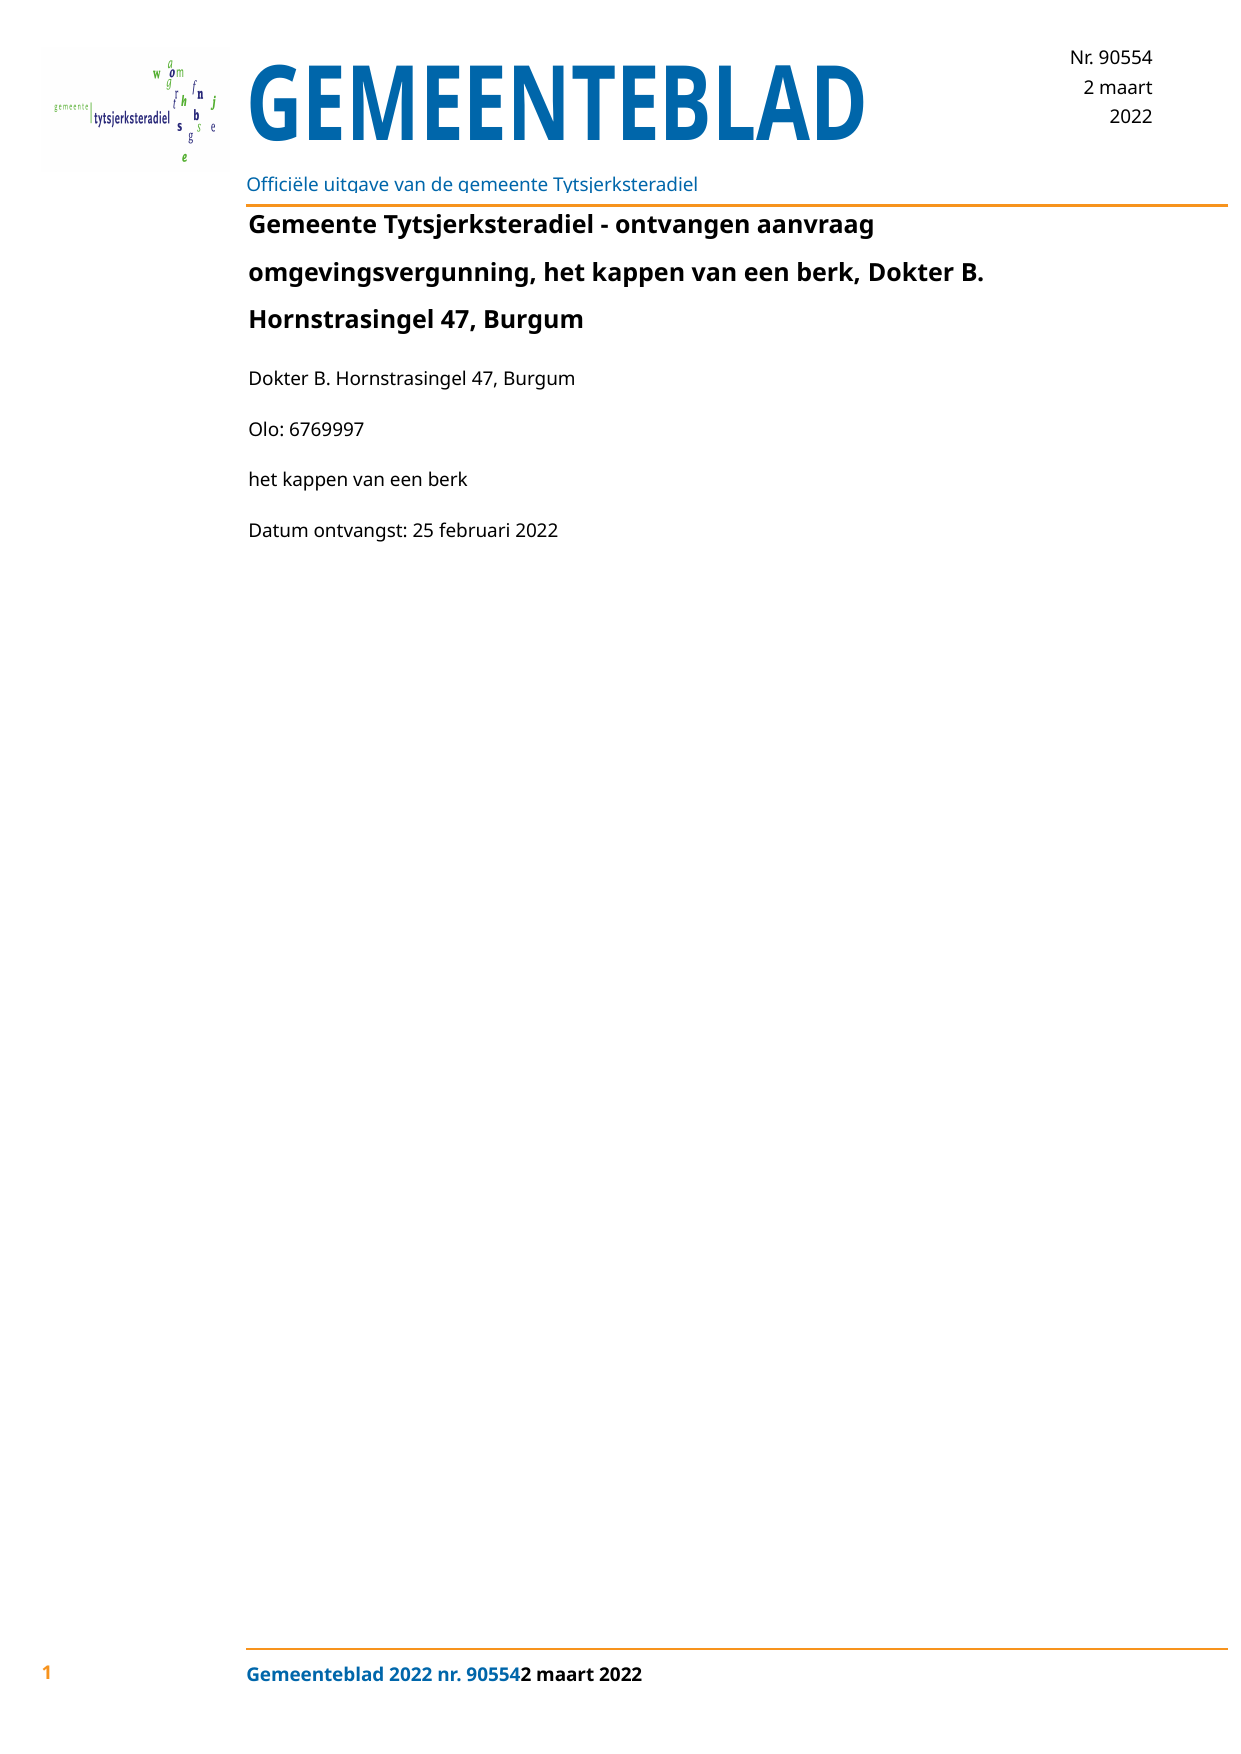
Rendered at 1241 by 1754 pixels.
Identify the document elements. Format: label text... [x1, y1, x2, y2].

picture [41, 47, 231, 172]
text Gemeente Tytsjerksteradiel - ontvangen aanvraag omgevingsvergunning, het kappen van een berk, Dokter B. Hornstrasingel 47, Burgum [248, 207, 1152, 336]
text Olo: 6769997 [248, 416, 1152, 442]
text Datum ontvangst: 25 februari 2022 [248, 517, 1152, 542]
text het kappen van een berk [248, 466, 1152, 492]
text Dokter B. Hornstrasingel 47, Burgum [248, 366, 1152, 391]
